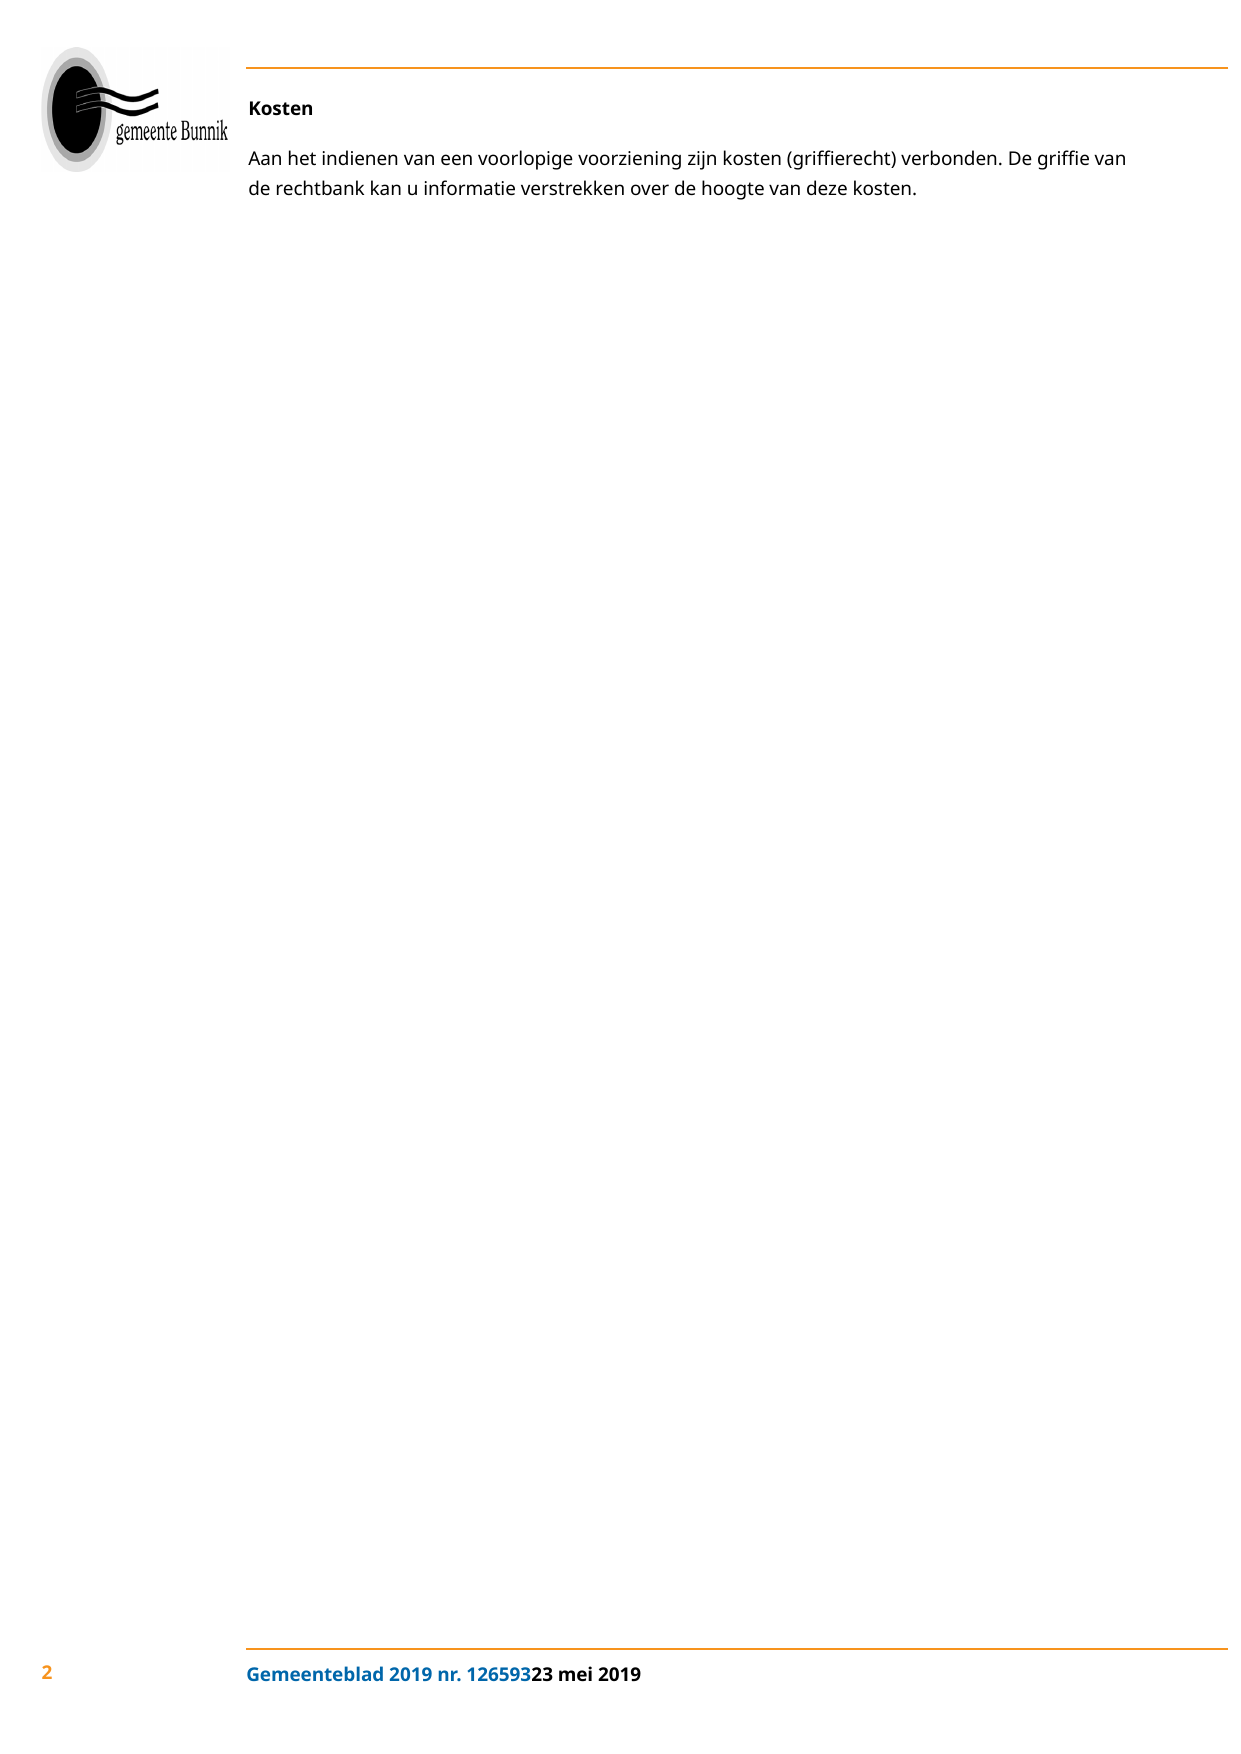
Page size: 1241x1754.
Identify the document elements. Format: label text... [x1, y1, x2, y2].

text Aan het indienen van een voorlopige voorziening zijn kosten (griffierecht) verbonden. De griffie van de rechtbank kan u informatie verstrekken over de hoogte van deze kosten. [248, 145, 1152, 201]
text Kosten [248, 95, 1152, 121]
picture [41, 47, 231, 172]
